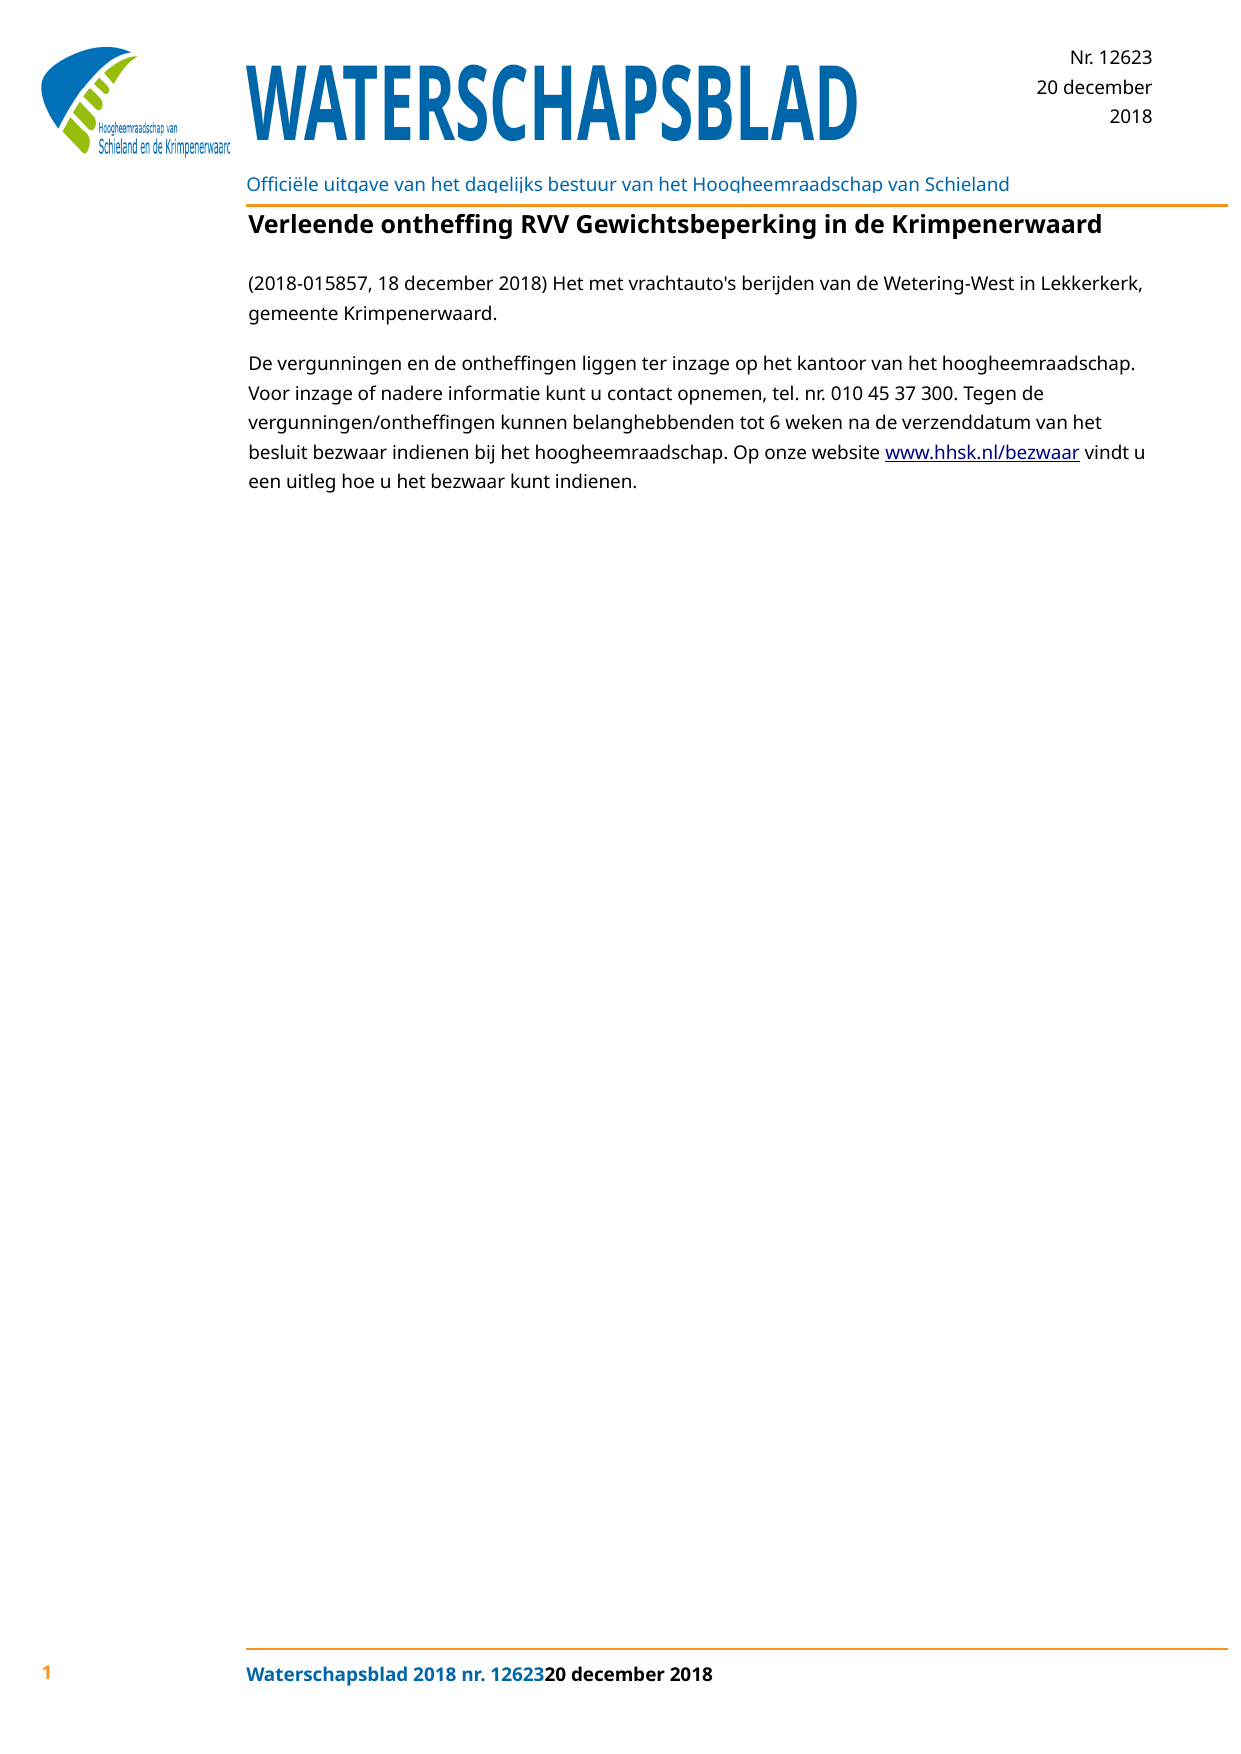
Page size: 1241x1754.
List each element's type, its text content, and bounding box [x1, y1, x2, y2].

text (2018-015857, 18 december 2018) Het met vrachtauto's berijden van de Wetering-West in Lekkerkerk, gemeente Krimpenerwaard. [248, 270, 1152, 326]
text Verleende ontheffing RVV Gewichtsbeperking in de Krimpenerwaard [248, 207, 1152, 241]
picture [41, 47, 231, 172]
text De vergunningen en de ontheffingen liggen ter inzage op het kantoor van het hoogheemraadschap. Voor inzage of nadere informatie kunt u contact opnemen, tel. nr. 010 45 37 300. Tegen de vergunningen/ontheffingen kunnen belanghebbenden tot 6 weken na de verzenddatum van het besluit bezwaar indienen bij het hoogheemraadschap. Op onze website www.hhsk.nl/bezwaar vindt u een uitleg hoe u het bezwaar kunt indienen. [248, 350, 1152, 494]
